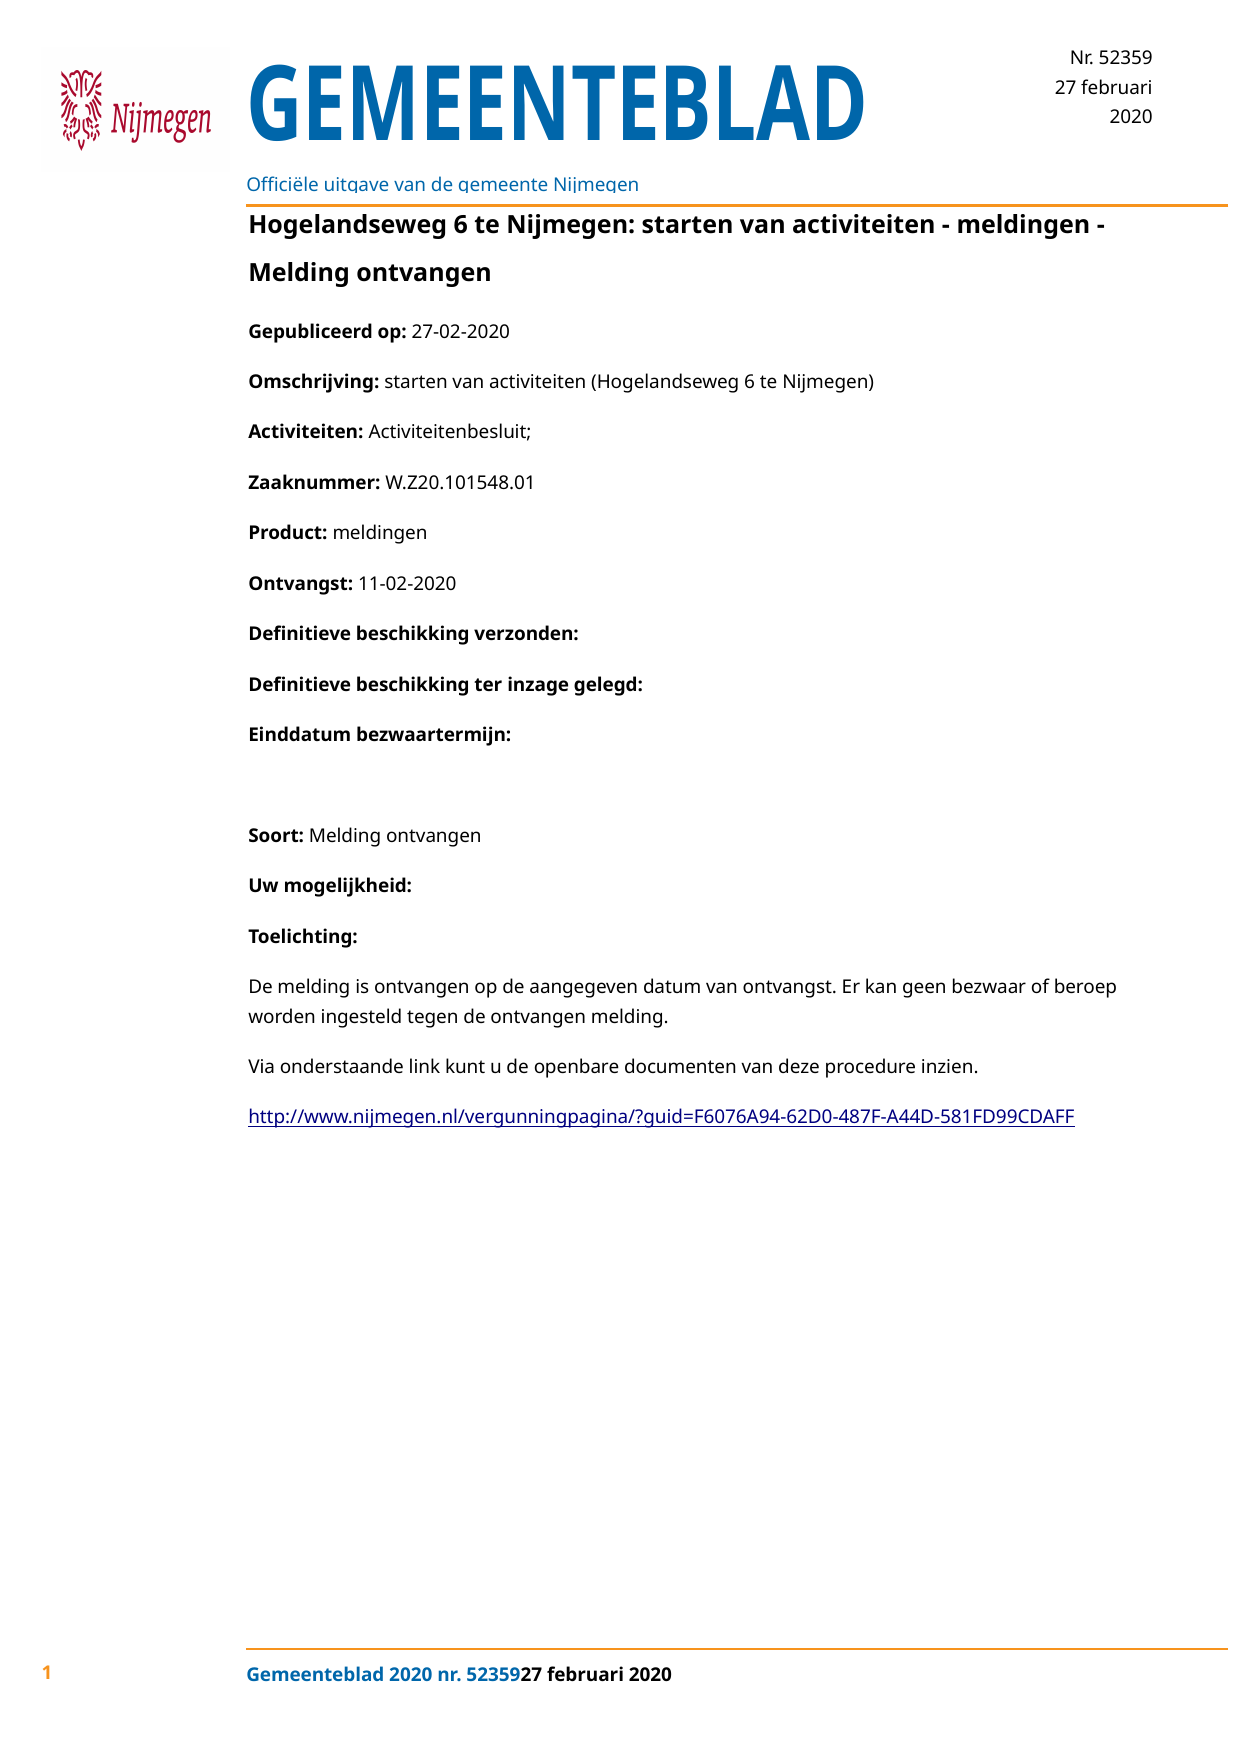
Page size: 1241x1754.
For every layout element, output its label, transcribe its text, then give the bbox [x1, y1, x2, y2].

text De melding is ontvangen op de aangegeven datum van ontvangst. Er kan geen bezwaar of beroep worden ingesteld tegen de ontvangen melding. [248, 973, 1152, 1029]
text Definitieve beschikking verzonden: [248, 620, 1152, 646]
text http://www.nijmegen.nl/vergunningpagina/?guid=F6076A94-62D0-487F-A44D-581FD99CDAFF [248, 1104, 1152, 1129]
text Definitieve beschikking ter inzage gelegd: [248, 671, 1152, 697]
text Toelichting: [248, 923, 1152, 949]
picture [41, 47, 231, 172]
text Omschrijving: starten van activiteiten (Hogelandseweg 6 te Nijmegen) [248, 368, 1152, 394]
text Via onderstaande link kunt u de openbare documenten van deze procedure inzien. [248, 1053, 1152, 1079]
text Hogelandseweg 6 te Nijmegen: starten van activiteiten - meldingen - Melding ontvangen [248, 207, 1152, 288]
text Uw mogelijkheid: [248, 872, 1152, 898]
text Soort: Melding ontvangen [248, 822, 1152, 848]
text Einddatum bezwaartermijn: [248, 721, 1152, 747]
text Gepubliceerd op: 27-02-2020 [248, 318, 1152, 344]
text Ontvangst: 11-02-2020 [248, 570, 1152, 596]
text Product: meldingen [248, 519, 1152, 545]
text Activiteiten: Activiteitenbesluit; [248, 419, 1152, 444]
text Zaaknummer: W.Z20.101548.01 [248, 469, 1152, 495]
